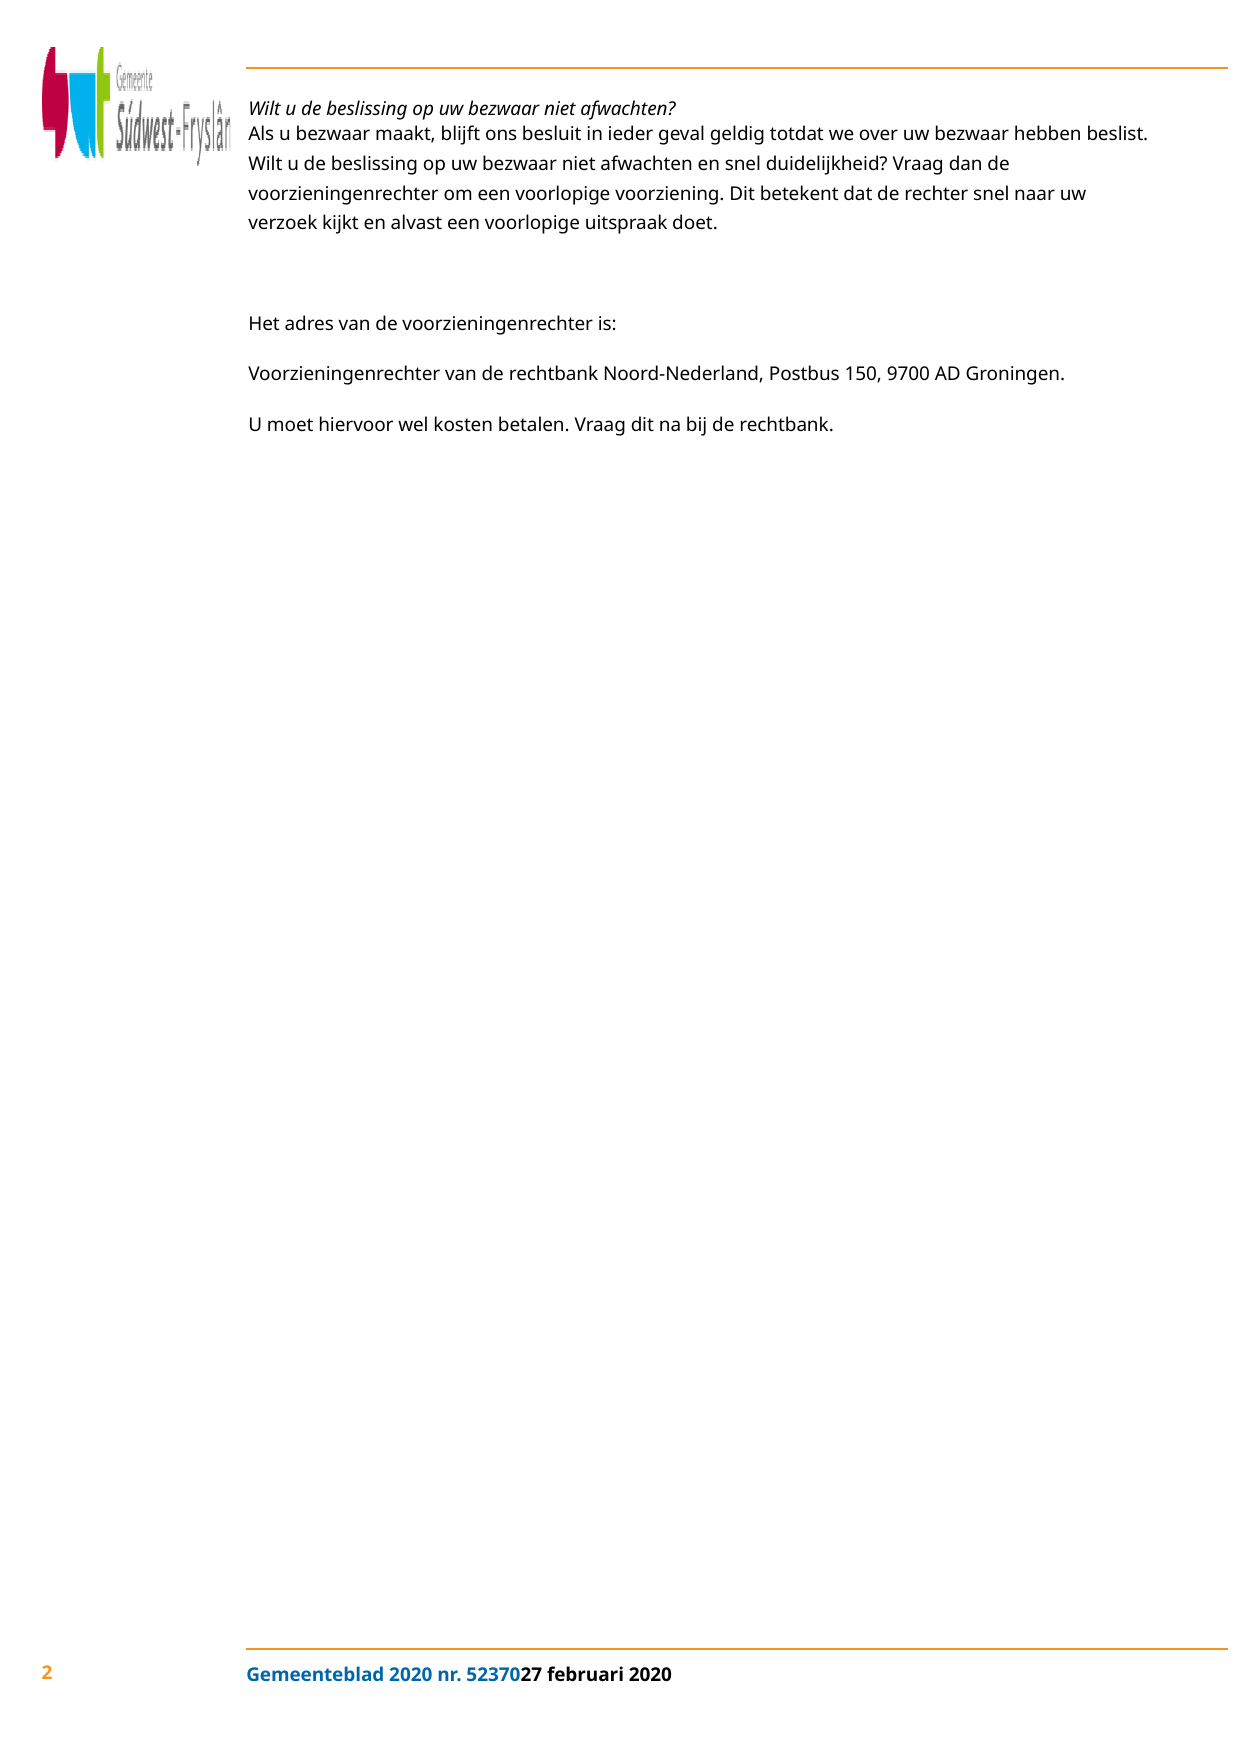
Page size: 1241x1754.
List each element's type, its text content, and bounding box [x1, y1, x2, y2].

text Wilt u de beslissing op uw bezwaar niet afwachten? [248, 95, 1152, 121]
text Voorzieningenrechter van de rechtbank Noord-Nederland, Postbus 150, 9700 AD Groningen. [248, 361, 1152, 386]
text U moet hiervoor wel kosten betalen. Vraag dit na bij de rechtbank. [248, 411, 1152, 437]
picture [41, 47, 231, 172]
text Als u bezwaar maakt, blijft ons besluit in ieder geval geldig totdat we over uw bezwaar hebben beslist. Wilt u de beslissing op uw bezwaar niet afwachten en snel duidelijkheid? Vraag dan de voorzieningenrechter om een voorlopige voorziening. Dit betekent dat de rechter snel naar uw verzoek kijkt en alvast een voorlopige uitspraak doet. [248, 121, 1152, 235]
text Het adres van de voorzieningenrechter is: [248, 310, 1152, 336]
